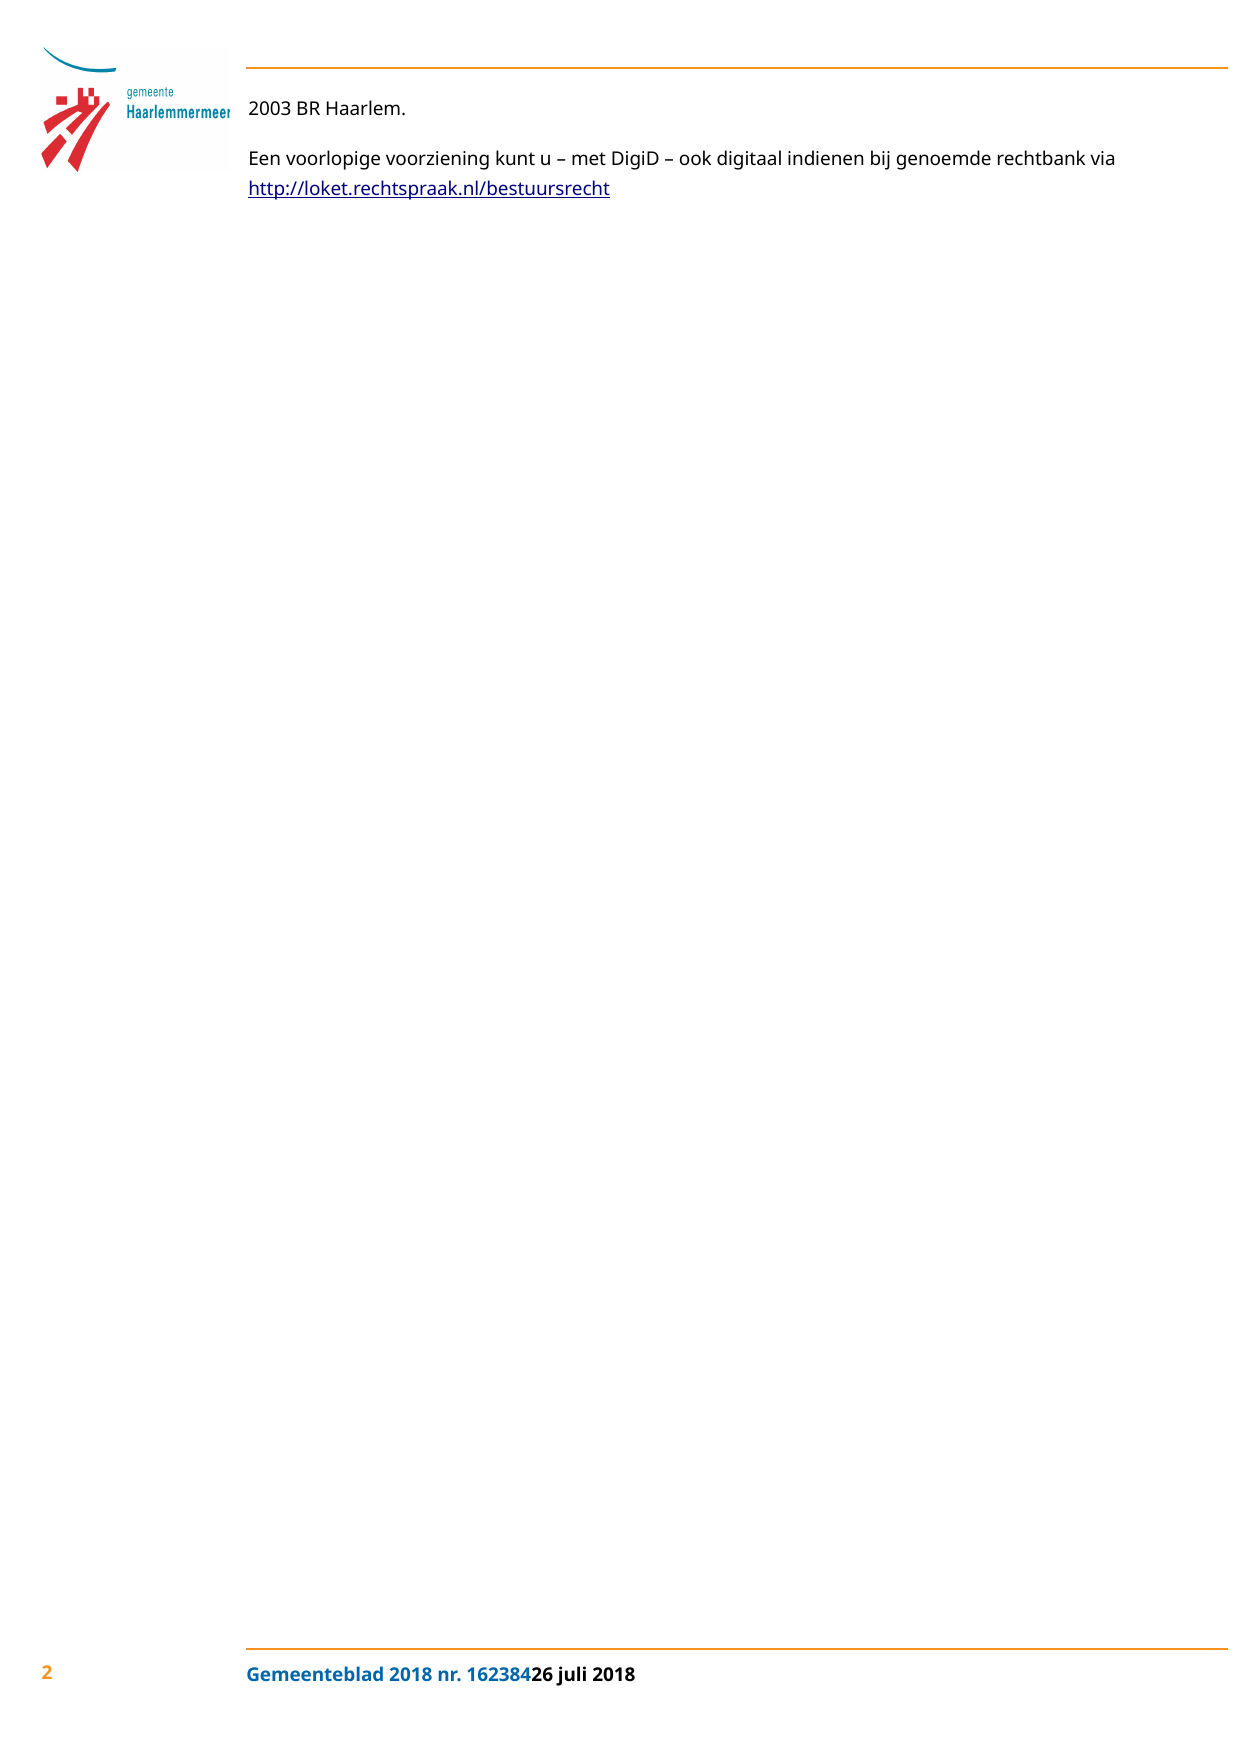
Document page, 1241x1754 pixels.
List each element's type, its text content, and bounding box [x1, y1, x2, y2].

text 2003 BR Haarlem. [248, 95, 1152, 121]
picture [41, 47, 231, 172]
text Een voorlopige voorziening kunt u – met DigiD – ook digitaal indienen bij genoemde rechtbank via http://loket.rechtspraak.nl/bestuursrecht [248, 145, 1152, 201]
